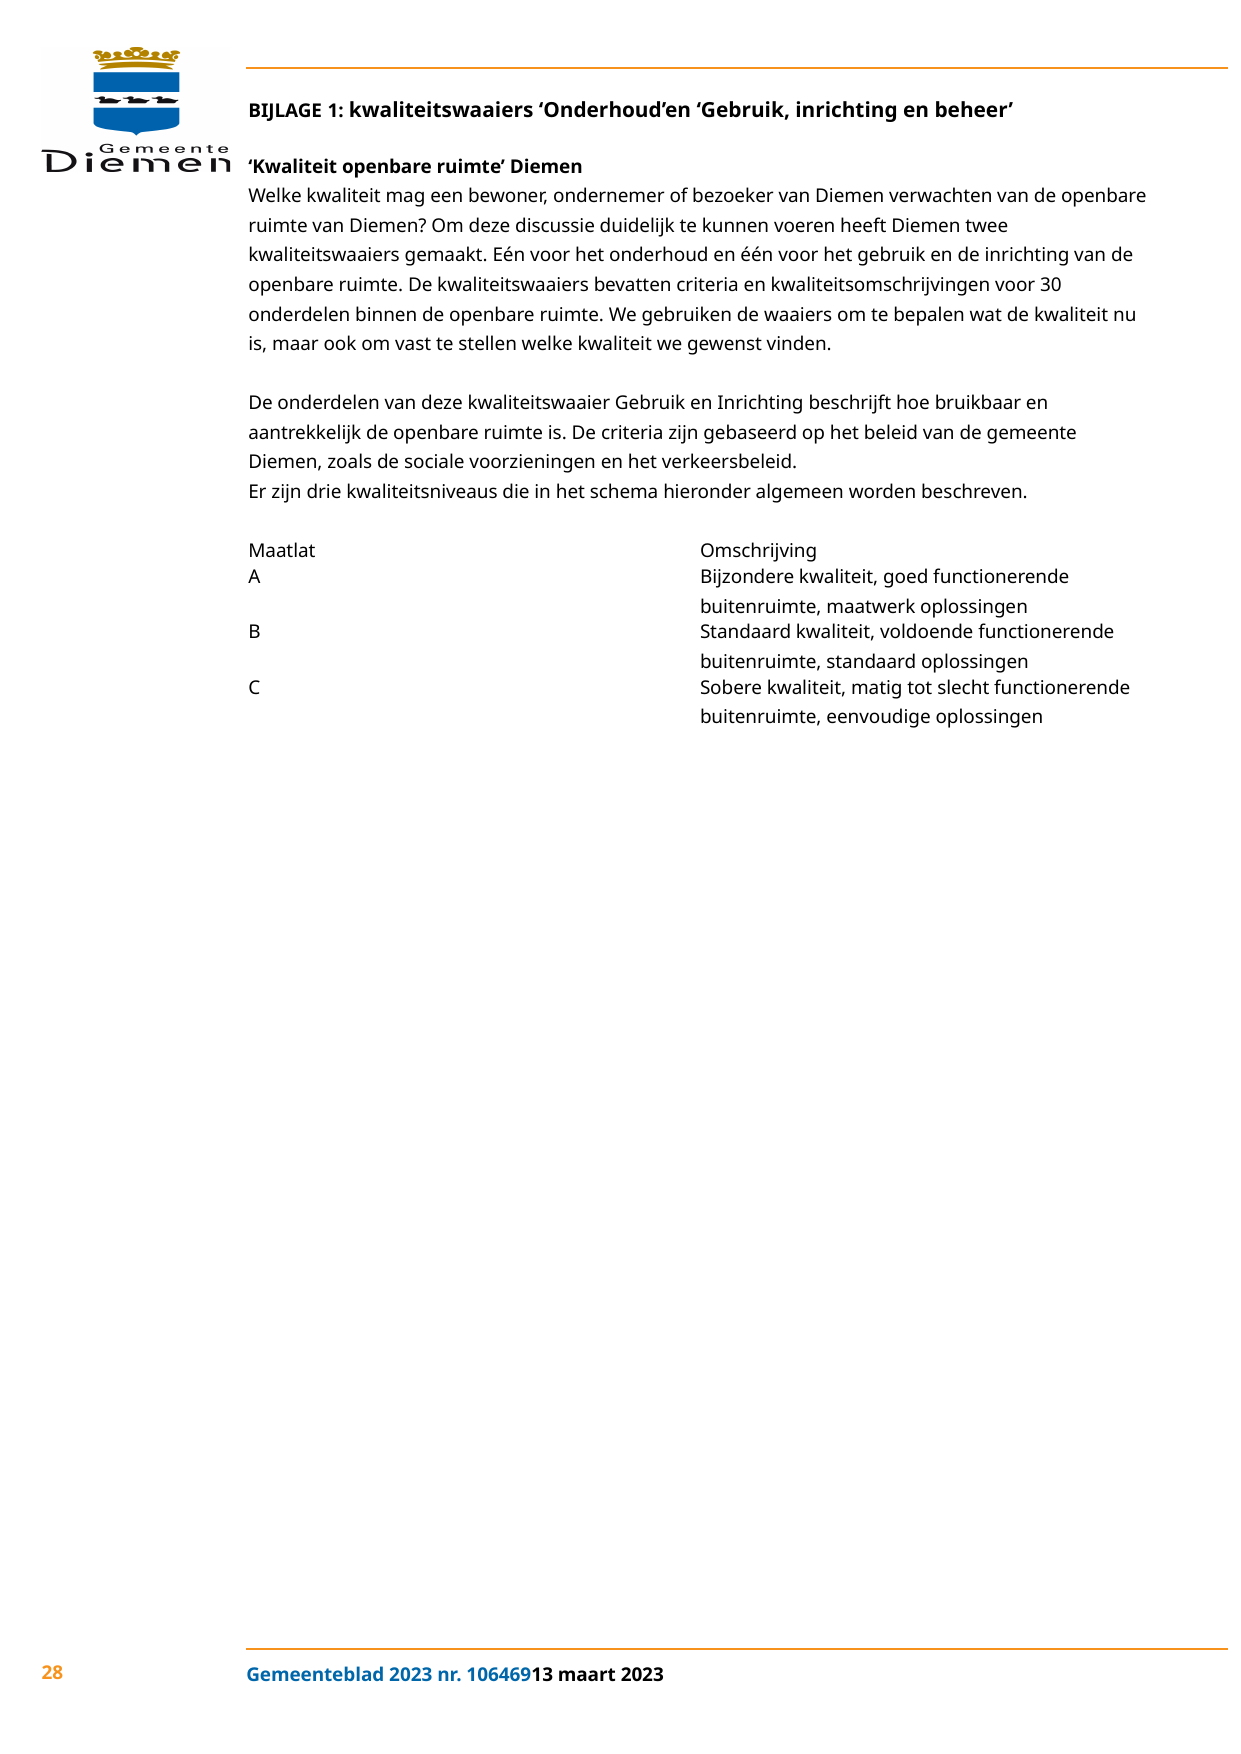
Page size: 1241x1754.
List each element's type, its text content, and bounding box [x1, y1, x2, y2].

table_cell Sobere kwaliteit, matig tot slecht functionerende buitenruimte, eenvoudige oplossingen [700, 674, 1152, 729]
text BIJLAGE 1: kwaliteitswaaiers ‘Onderhoud’en ‘Gebruik, inrichting en beheer’ [248, 95, 1152, 123]
table_cell B [248, 619, 700, 674]
text De onderdelen van deze kwaliteitswaaier Gebruik en Inrichting beschrijft hoe bruikbaar en aantrekkelijk de openbare ruimte is. De criteria zijn gebaseerd op het beleid van de gemeente Diemen, zoals de sociale voorzieningen en het verkeersbeleid. [248, 389, 1152, 474]
table_header Maatlat [248, 538, 700, 563]
table_cell Standaard kwaliteit, voldoende functionerende buitenruimte, standaard oplossingen [700, 619, 1152, 674]
text Welke kwaliteit mag een bewoner, ondernemer of bezoeker van Diemen verwachten van de openbare ruimte van Diemen? Om deze discussie duidelijk te kunnen voeren heeft Diemen twee kwaliteitswaaiers gemaakt. Eén voor het onderhoud en één voor het gebruik en de inrichting van de openbare ruimte. De kwaliteitswaaiers bevatten criteria en kwaliteitsomschrijvingen voor 30 onderdelen binnen de openbare ruimte. We gebruiken de waaiers om te bepalen wat de kwaliteit nu is, maar ook om vast te stellen welke kwaliteit we gewenst vinden. [248, 182, 1152, 356]
table_cell Bijzondere kwaliteit, goed functionerende buitenruimte, maatwerk oplossingen [700, 563, 1152, 619]
table_cell A [248, 563, 700, 619]
text Er zijn drie kwaliteitsniveaus die in het schema hieronder algemeen worden beschreven. [248, 478, 1152, 504]
text ‘Kwaliteit openbare ruimte’ Diemen [248, 153, 1152, 179]
picture [41, 47, 231, 172]
table_cell C [248, 674, 700, 729]
table_header Omschrijving [700, 538, 1152, 563]
